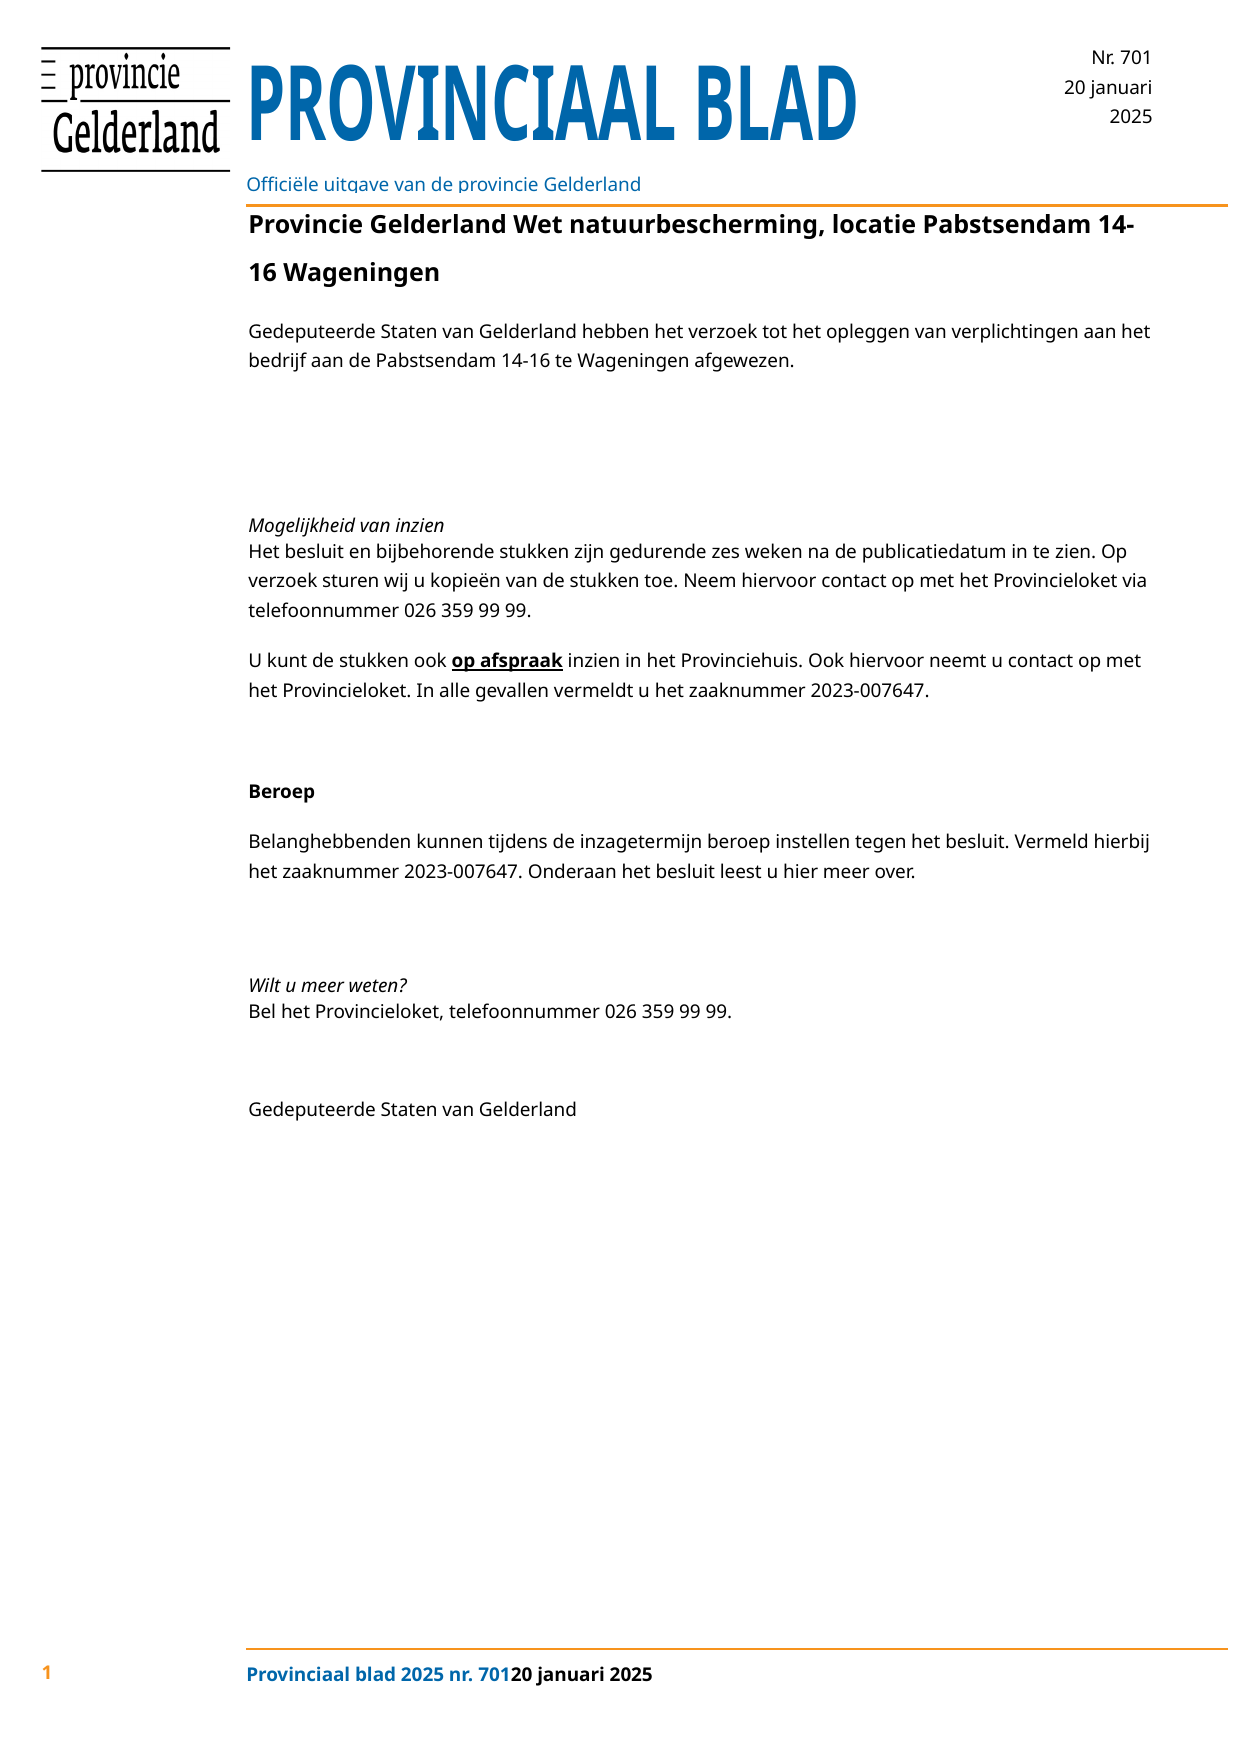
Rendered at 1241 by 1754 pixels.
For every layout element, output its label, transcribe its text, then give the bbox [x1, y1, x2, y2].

text Het besluit en bijbehorende stukken zijn gedurende zes weken na de publicatiedatum in te zien. Op verzoek sturen wij u kopieën van de stukken toe. Neem hiervoor contact op met het Provincieloket via telefoonnummer 026 359 99 99. [248, 538, 1152, 623]
text Wilt u meer weten? [248, 972, 1152, 998]
text Belanghebbenden kunnen tijdens de inzagetermijn beroep instellen tegen het besluit. Vermeld hierbij het zaaknummer 2023-007647. Onderaan het besluit leest u hier meer over. [248, 828, 1152, 884]
text Bel het Provincieloket, telefoonnummer 026 359 99 99. [248, 998, 1152, 1024]
text Provincie Gelderland Wet natuurbescherming, locatie Pabstsendam 14-16 Wageningen [248, 207, 1152, 288]
text Mogelijkheid van inzien [248, 512, 1152, 538]
text Beroep [248, 778, 1152, 804]
text Gedeputeerde Staten van Gelderland [248, 1096, 1152, 1122]
text U kunt de stukken ook op afspraak inzien in het Provinciehuis. Ook hiervoor neemt u contact op met het Provincieloket. In alle gevallen vermeldt u het zaaknummer 2023-007647. [248, 648, 1152, 703]
text Gedeputeerde Staten van Gelderland hebben het verzoek tot het opleggen van verplichtingen aan het bedrijf aan de Pabstsendam 14-16 te Wageningen afgewezen. [248, 318, 1152, 373]
picture [41, 47, 231, 172]
